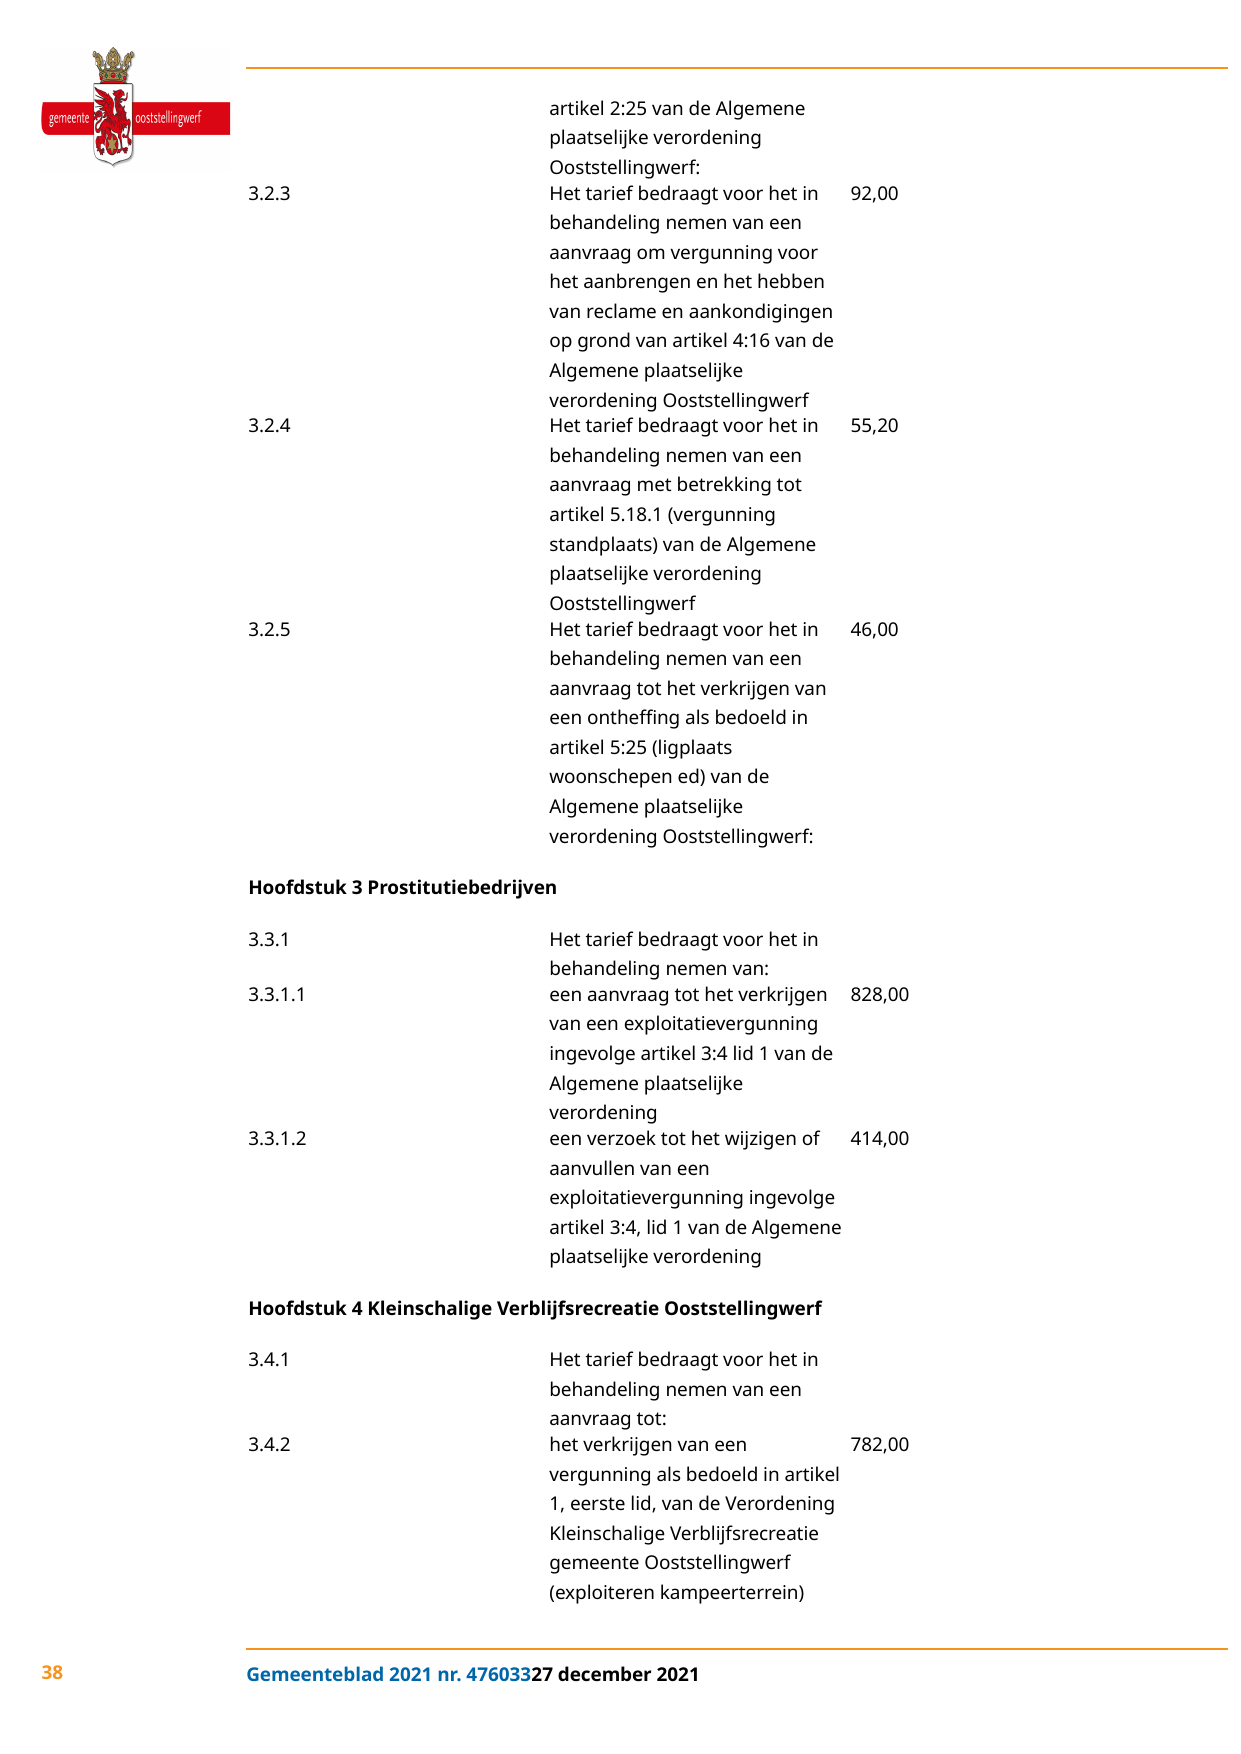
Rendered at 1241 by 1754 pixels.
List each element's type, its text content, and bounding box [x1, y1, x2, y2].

table_cell [549, 1269, 850, 1295]
table_cell [850, 1321, 1152, 1346]
table_cell [248, 900, 549, 926]
table_cell Hoofdstuk 3 Prostitutiebedrijven [248, 874, 850, 900]
table_cell 3.2.5 [248, 616, 549, 848]
table_cell [248, 1269, 549, 1295]
table_cell Het tarief bedraagt voor het in behandeling nemen van een aanvraag tot het verkrijgen van een ontheffing als bedoeld in artikel 5:25 (ligplaats woonschepen ed) van de Algemene plaatselijke verordening Ooststellingwerf: [549, 616, 850, 848]
table_cell [850, 900, 1152, 926]
table_cell 3.4.2 [248, 1431, 549, 1605]
table_cell 3.4.1 [248, 1346, 549, 1431]
table_cell 3.3.1 [248, 926, 549, 981]
table_cell Het tarief bedraagt voor het in behandeling nemen van een aanvraag om vergunning voor het aanbrengen en het hebben van reclame en aankondigingen op grond van artikel 4:16 van de Algemene plaatselijke verordening Ooststellingwerf [549, 180, 850, 412]
table_cell [850, 1269, 1152, 1295]
table_cell [248, 1321, 549, 1346]
table_cell [850, 1295, 1152, 1321]
table_cell 3.2.3 [248, 180, 549, 412]
table_cell [549, 900, 850, 926]
table_cell 46,00 [850, 616, 1152, 848]
table_cell [248, 849, 549, 874]
table_cell 782,00 [850, 1431, 1152, 1605]
table_cell Het tarief bedraagt voor het in behandeling nemen van een aanvraag met betrekking tot artikel 5.18.1 (vergunning standplaats) van de Algemene plaatselijke verordening Ooststellingwerf [549, 413, 850, 616]
table_cell 414,00 [850, 1125, 1152, 1269]
table_cell [248, 95, 549, 180]
table_cell 3.2.4 [248, 413, 549, 616]
table_cell artikel 2:25 van de Algemene plaatselijke verordening Ooststellingwerf: [549, 95, 850, 180]
table_cell het verkrijgen van een vergunning als bedoeld in artikel 1, eerste lid, van de Verordening Kleinschalige Verblijfsrecreatie gemeente Ooststellingwerf (exploiteren kampeerterrein) [549, 1431, 850, 1605]
table_cell [850, 849, 1152, 874]
table_cell een aanvraag tot het verkrijgen van een exploitatievergunning ingevolge artikel 3:4 lid 1 van de Algemene plaatselijke verordening [549, 981, 850, 1125]
table_cell [549, 849, 850, 874]
table_cell 3.3.1.1 [248, 981, 549, 1125]
table_cell [850, 95, 1152, 180]
table_cell 92,00 [850, 180, 1152, 412]
table_cell 828,00 [850, 981, 1152, 1125]
table_cell [850, 874, 1152, 900]
table_cell Het tarief bedraagt voor het in behandeling nemen van: [549, 926, 850, 981]
table_cell [549, 1321, 850, 1346]
picture [41, 47, 231, 172]
table_cell Het tarief bedraagt voor het in behandeling nemen van een aanvraag tot: [549, 1346, 850, 1431]
table_cell [850, 926, 1152, 981]
table_cell 55,20 [850, 413, 1152, 616]
table_cell een verzoek tot het wijzigen of aanvullen van een exploitatievergunning ingevolge artikel 3:4, lid 1 van de Algemene plaatselijke verordening [549, 1125, 850, 1269]
table_cell Hoofdstuk 4 Kleinschalige Verblijfsrecreatie Ooststellingwerf [248, 1295, 850, 1321]
table_cell 3.3.1.2 [248, 1125, 549, 1269]
table_cell [850, 1346, 1152, 1431]
